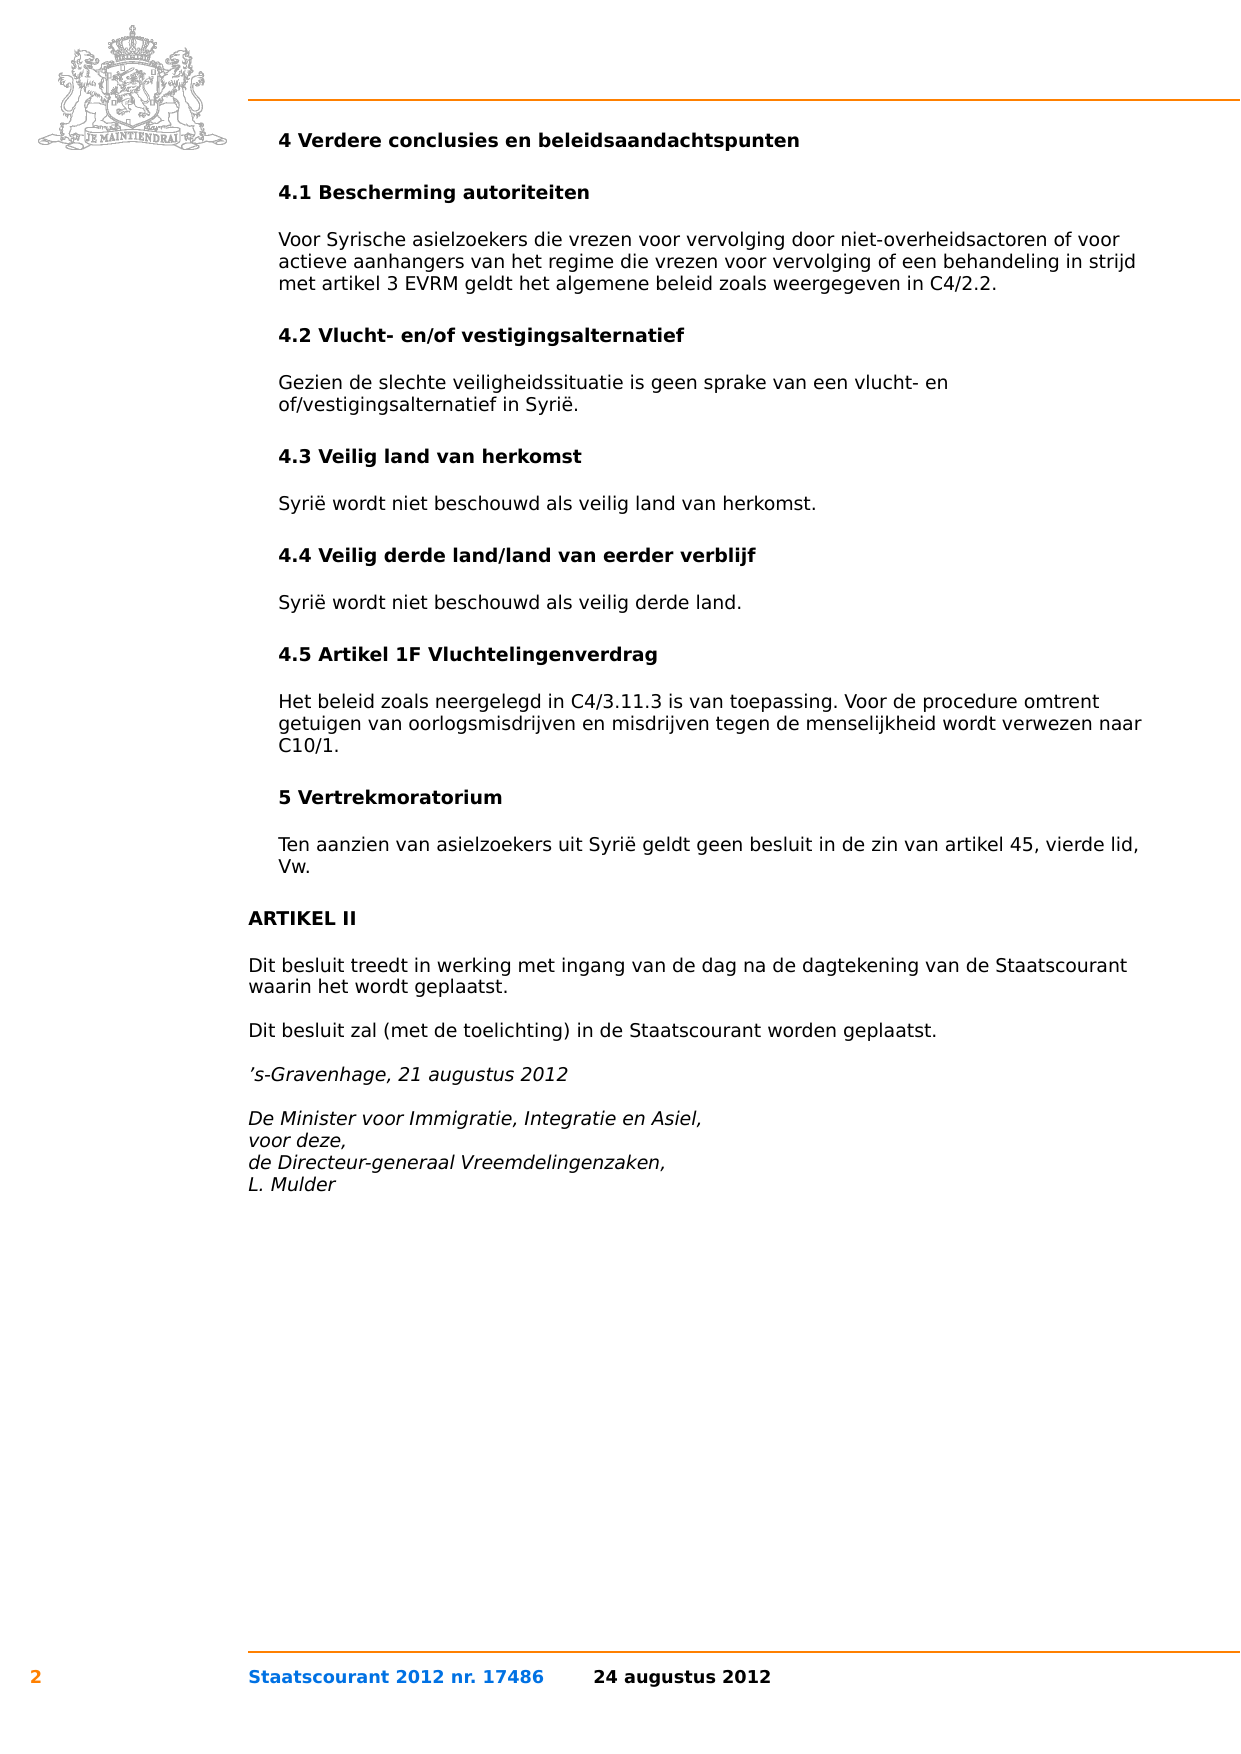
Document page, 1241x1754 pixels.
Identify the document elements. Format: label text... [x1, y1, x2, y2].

subtitle 4.3 Veilig land van herkomst [278, 446, 1163, 468]
text Syrië wordt niet beschouwd als veilig land van herkomst. [278, 493, 1163, 515]
text Het beleid zoals neergelegd in C4/3.11.3 is van toepassing. Voor de procedure omtrent getuigen van oorlogsmisdrijven en misdrijven tegen de menselijkheid wordt verwezen naar C10/1. [278, 691, 1163, 757]
subtitle 5 Vertrekmoratorium [278, 787, 1163, 808]
text Ten aanzien van asielzoekers uit Syrië geldt geen besluit in de zin van artikel 45, vierde lid, Vw. [278, 833, 1163, 877]
subtitle 4.1 Bescherming autoriteiten [278, 182, 1163, 204]
text Voor Syrische asielzoekers die vrezen voor vervolging door niet-overheidsactoren of voor actieve aanhangers van het regime die vrezen voor vervolging of een behandeling in strijd met artikel 3 EVRM geldt het algemene beleid zoals weergegeven in C4/2.2. [278, 229, 1163, 295]
text Dit besluit treedt in werking met ingang van de dag na de dagtekening van de Staatscourant waarin het wordt geplaatst. [248, 954, 1163, 998]
subtitle 4.5 Artikel 1F Vluchtelingenverdrag [278, 644, 1163, 666]
subtitle 4.4 Veilig derde land/land van eerder verblijf [278, 545, 1163, 567]
text Dit besluit zal (met de toelichting) in de Staatscourant worden geplaatst. [248, 1020, 1163, 1042]
text Syrië wordt niet beschouwd als veilig derde land. [278, 592, 1163, 614]
subtitle 4 Verdere conclusies en beleidsaandachtspunten [278, 130, 1163, 152]
text De Minister voor Immigratie, Integratie en Asiel, voor deze, de Directeur-generaal Vreemdelingenzaken, L. Mulder [248, 1108, 1163, 1196]
text Gezien de slechte veiligheidssituatie is geen sprake van een vlucht- en of/vestigingsalternatief in Syrië. [278, 372, 1163, 416]
subtitle ARTIKEL II [248, 907, 1163, 929]
text ’s-Gravenhage, 21 augustus 2012 [248, 1064, 1163, 1086]
picture [38, 25, 227, 150]
subtitle 4.2 Vlucht- en/of vestigingsalternatief [278, 325, 1163, 347]
